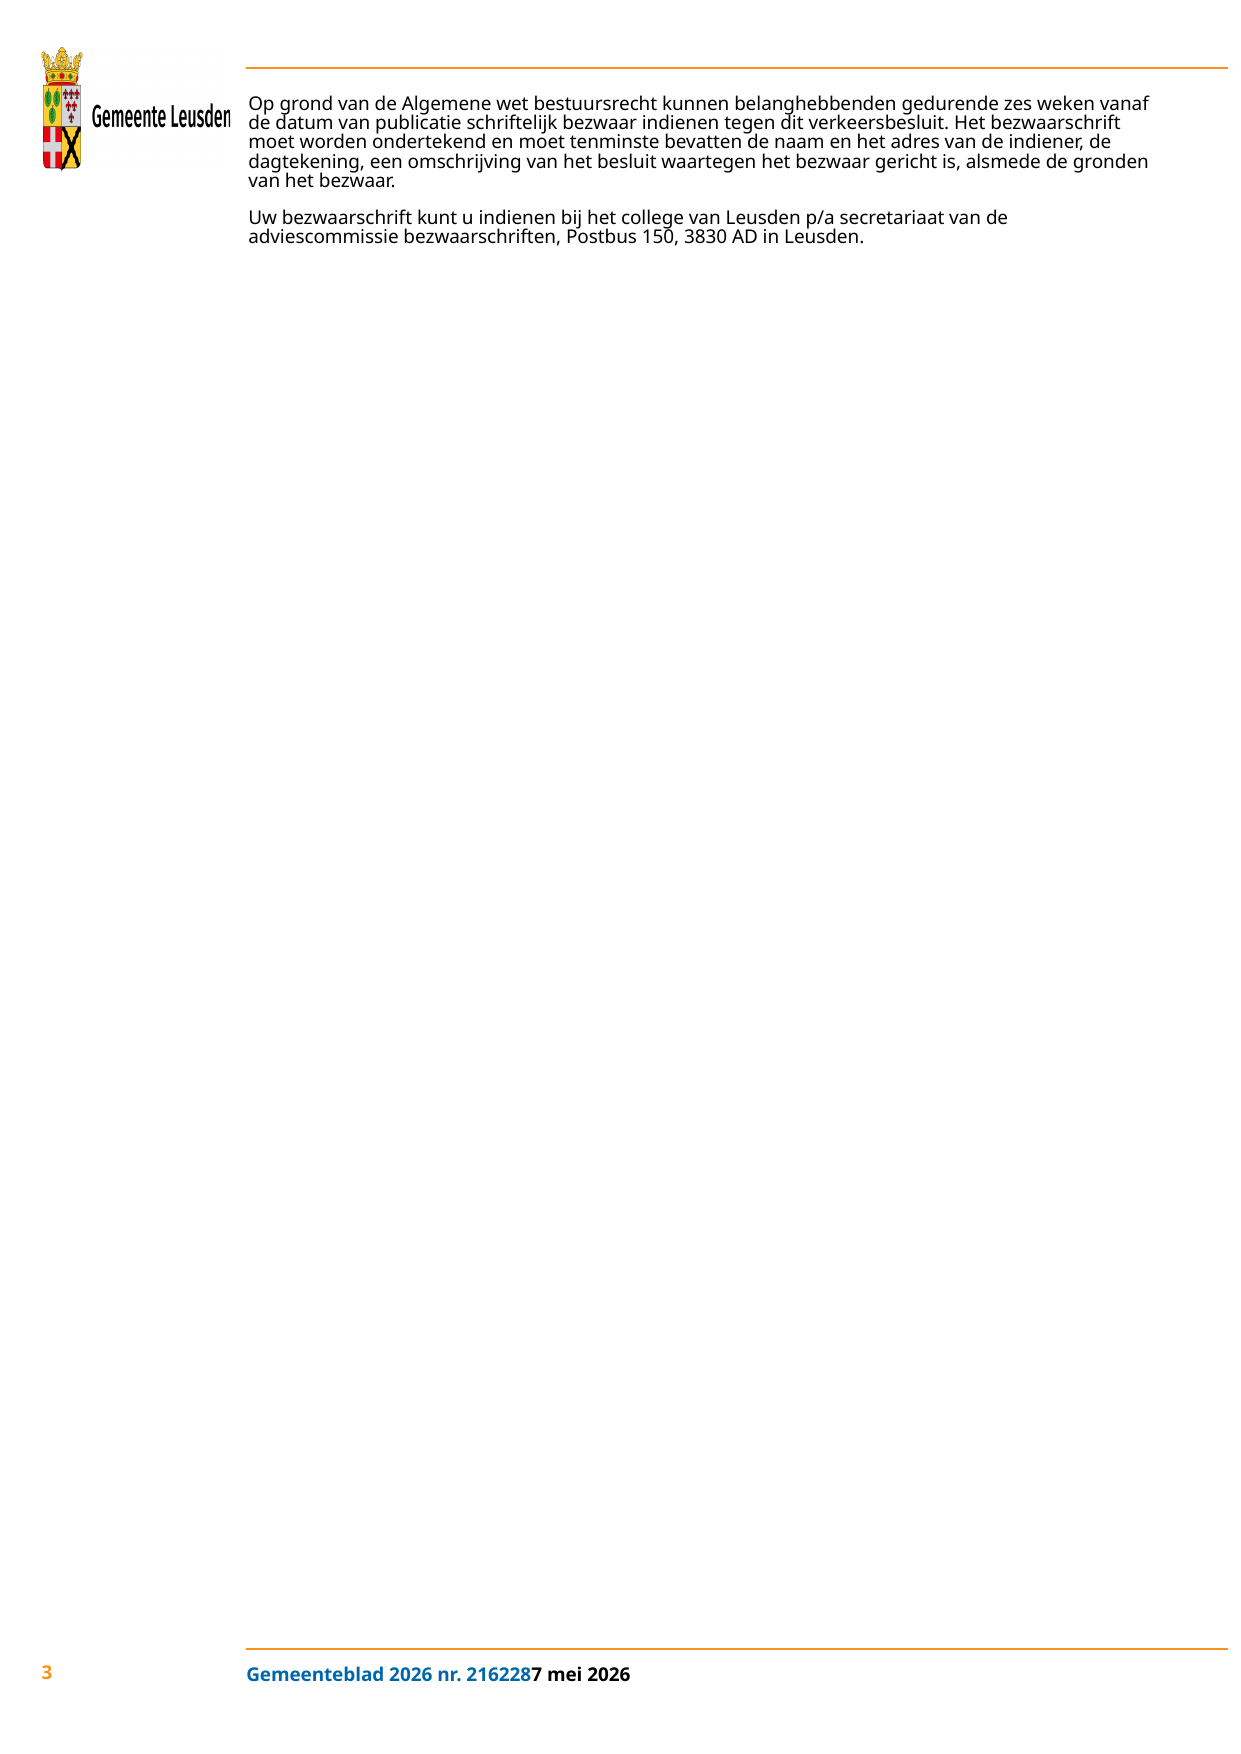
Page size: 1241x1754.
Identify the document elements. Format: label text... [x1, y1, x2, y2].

text Op grond van de Algemene wet bestuursrecht kunnen belanghebbenden gedurende zes weken vanaf de datum van publicatie schriftelijk bezwaar indienen tegen dit verkeersbesluit. Het bezwaarschrift moet worden ondertekend en moet tenminste bevatten de naam en het adres van de indiener, de dagtekening, een omschrijving van het besluit waartegen het bezwaar gericht is, alsmede de gronden van het bezwaar. [248, 95, 1152, 191]
picture [41, 47, 231, 172]
text Uw bezwaarschrift kunt u indienen bij het college van Leusden p/a secretariaat van de adviescommissie bezwaarschriften, Postbus 150, 3830 AD in Leusden. [248, 209, 1152, 247]
